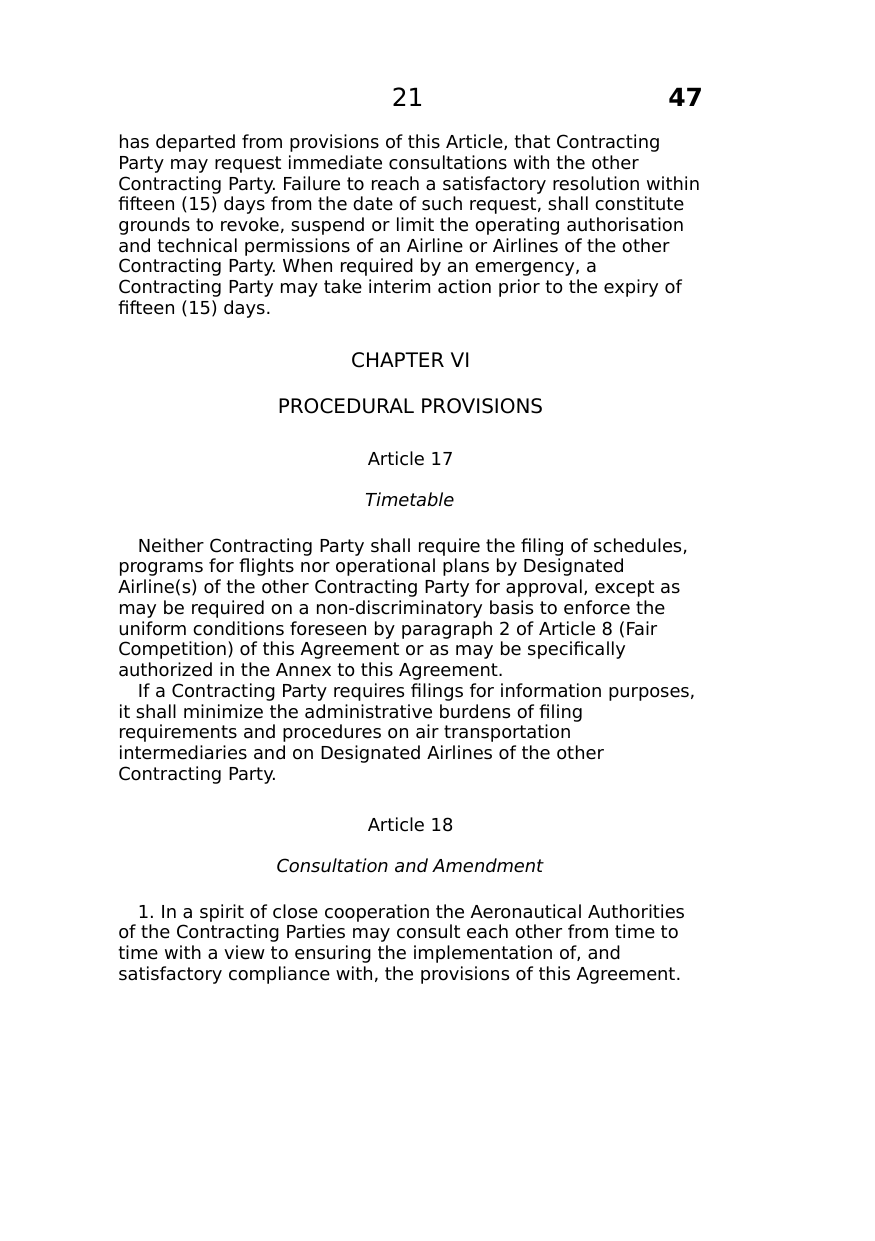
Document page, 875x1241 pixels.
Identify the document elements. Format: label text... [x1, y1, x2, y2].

subtitle Article 17 Timetable [118, 448, 703, 511]
text 1. In a spirit of close cooperation the Aeronautical Authorities of the Contracting Parties may consult each other from time to time with a view to ensuring the implementation of, and satisfactory compliance with, the provisions of this Agreement. [118, 902, 703, 984]
text has departed from provisions of this Article, that Contracting Party may request immediate consultations with the other Contracting Party. Failure to reach a satisfactory resolution within fifteen (15) days from the date of such request, shall constitute grounds to revoke, suspend or limit the operating authorisation and technical permissions of an Airline or Airlines of the other Contracting Party. When required by an emergency, a Contracting Party may take interim action prior to the expiry of fifteen (15) days. [118, 132, 703, 318]
text Neither Contracting Party shall require the filing of schedules, programs for flights nor operational plans by Designated Airline(s) of the other Contracting Party for approval, except as may be required on a non-discriminatory basis to enforce the uniform conditions foreseen by paragraph 2 of Article 8 (Fair Competition) of this Agreement or as may be specifically authorized in the Annex to this Agreement. [118, 536, 703, 681]
subtitle CHAPTER VI PROCEDURAL PROVISIONS [118, 348, 703, 418]
text If a Contracting Party requires filings for information purposes, it shall minimize the administrative burdens of filing requirements and procedures on air transportation intermediaries and on Designated Airlines of the other Contracting Party. [118, 681, 703, 784]
subtitle Article 18 Consultation and Amendment [118, 814, 703, 877]
